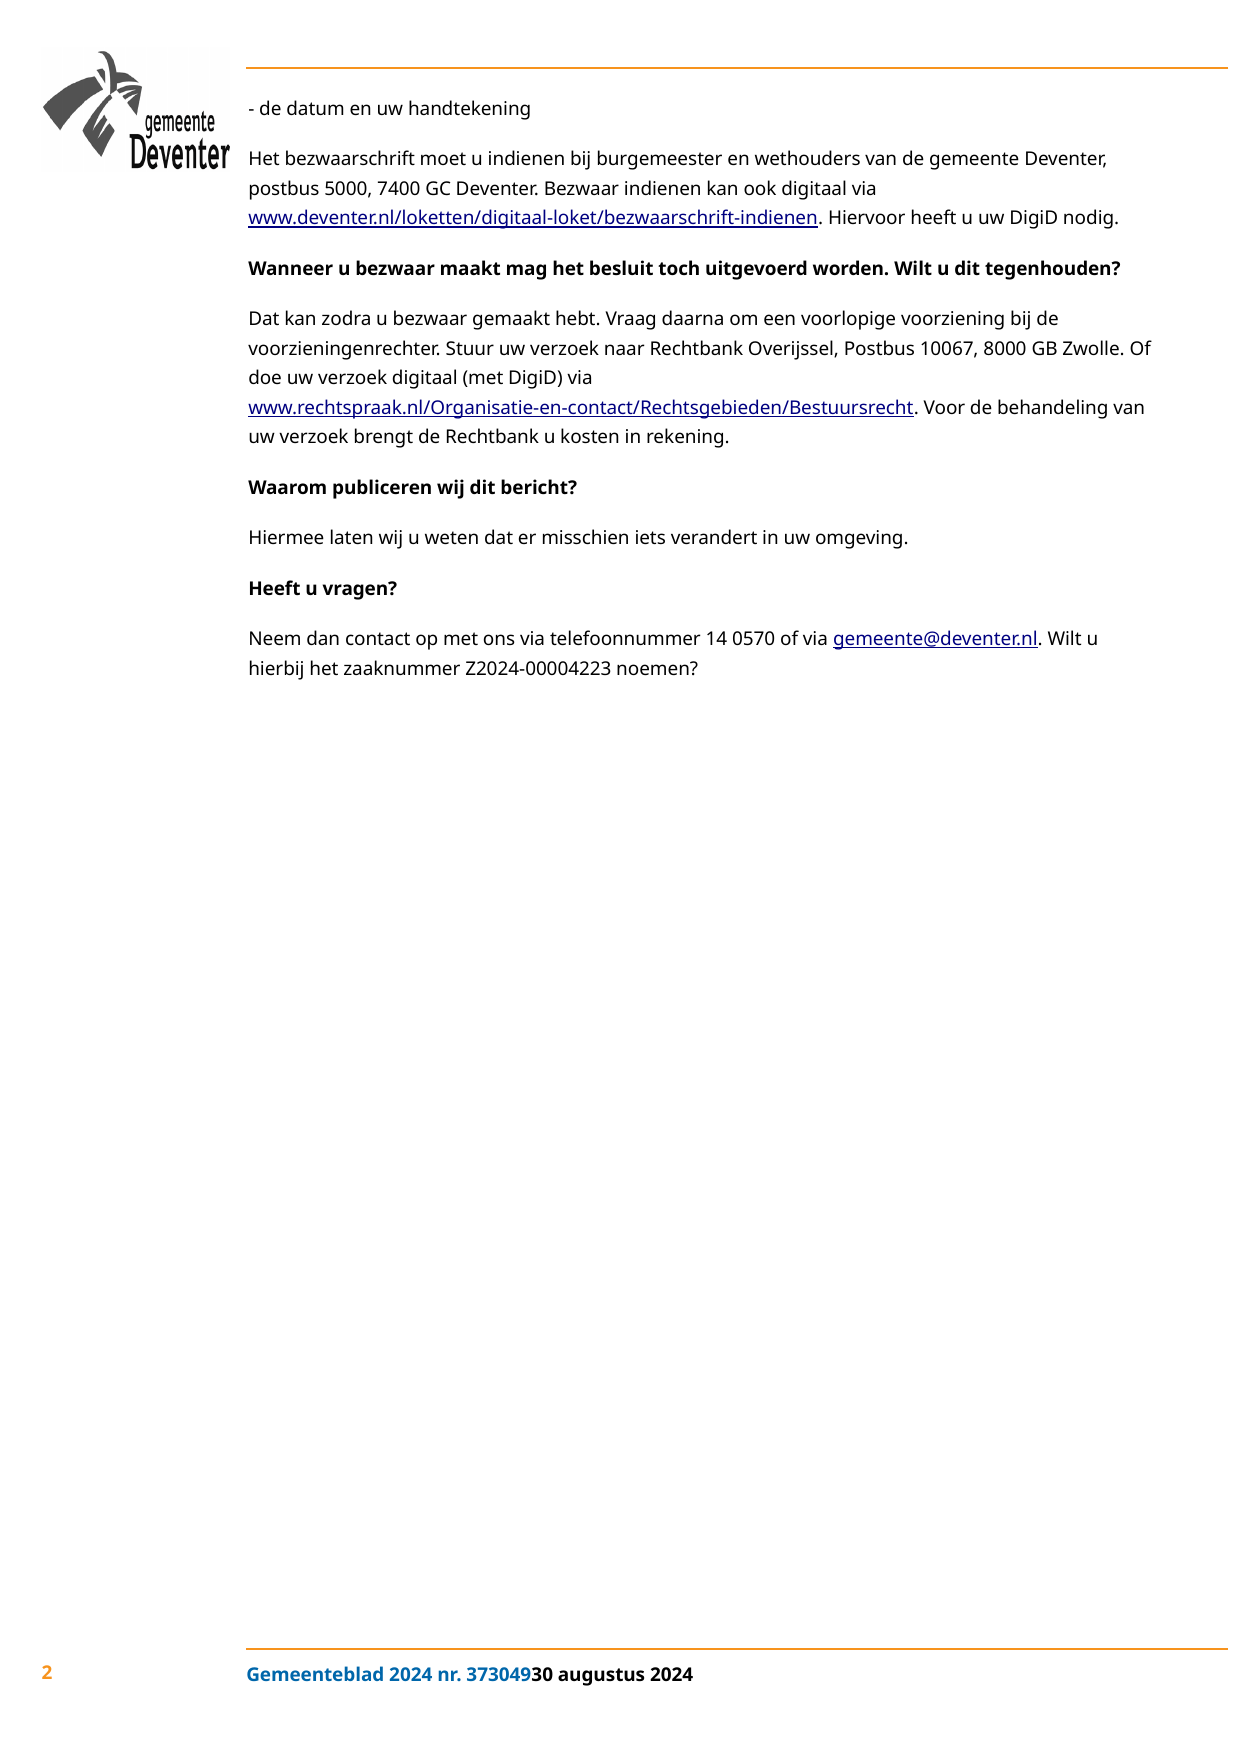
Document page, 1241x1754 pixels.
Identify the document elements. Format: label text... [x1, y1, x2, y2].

text - de datum en uw handtekening [248, 95, 1152, 121]
text Neem dan contact op met ons via telefoonnummer 14 0570 of via gemeente@deventer.nl. Wilt u hierbij het zaaknummer Z2024-00004223 noemen? [248, 625, 1152, 681]
text Heeft u vragen? [248, 575, 1152, 601]
text Hiermee laten wij u weten dat er misschien iets verandert in uw omgeving. [248, 524, 1152, 550]
text Wanneer u bezwaar maakt mag het besluit toch uitgevoerd worden. Wilt u dit tegenhouden? [248, 255, 1152, 281]
text Waarom publiceren wij dit bericht? [248, 474, 1152, 500]
picture [41, 47, 231, 172]
text Het bezwaarschrift moet u indienen bij burgemeester en wethouders van de gemeente Deventer, postbus 5000, 7400 GC Deventer. Bezwaar indienen kan ook digitaal via www.deventer.nl/loketten/digitaal-loket/bezwaarschrift-indienen. Hiervoor heeft u uw DigiD nodig. [248, 145, 1152, 230]
text Dat kan zodra u bezwaar gemaakt hebt. Vraag daarna om een voorlopige voorziening bij de voorzieningenrechter. Stuur uw verzoek naar Rechtbank Overijssel, Postbus 10067, 8000 GB Zwolle. Of doe uw verzoek digitaal (met DigiD) via www.rechtspraak.nl/Organisatie-en-contact/Rechtsgebieden/Bestuursrecht. Voor de behandeling van uw verzoek brengt de Rechtbank u kosten in rekening. [248, 305, 1152, 449]
